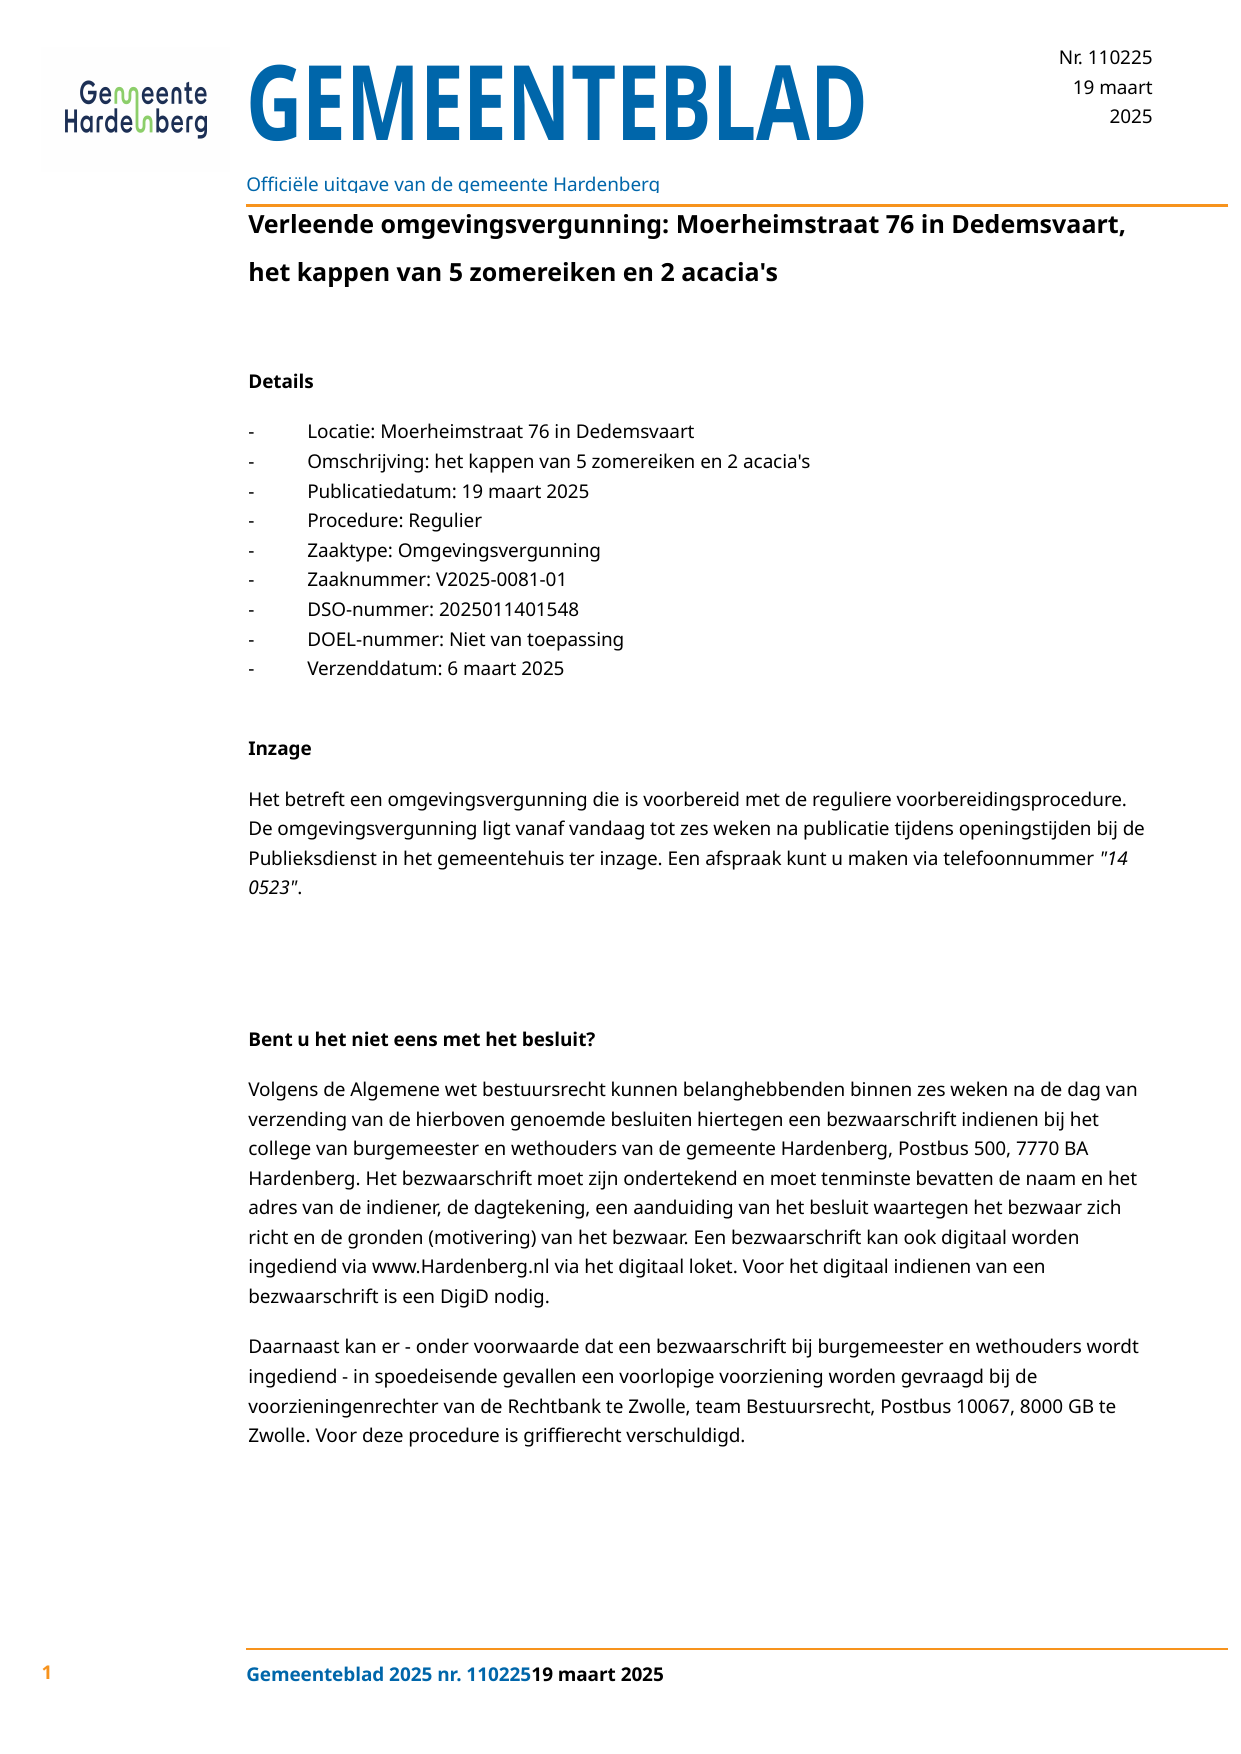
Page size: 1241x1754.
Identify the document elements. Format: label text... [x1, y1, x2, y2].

text Volgens de Algemene wet bestuursrecht kunnen belanghebbenden binnen zes weken na de dag van verzending van de hierboven genoemde besluiten hiertegen een bezwaarschrift indienen bij het college van burgemeester en wethouders van de gemeente Hardenberg, Postbus 500, 7770 BA Hardenberg. Het bezwaarschrift moet zijn ondertekend en moet tenminste bevatten de naam en het adres van de indiener, de dagtekening, een aanduiding van het besluit waartegen het bezwaar zich richt en de gronden (motivering) van het bezwaar. Een bezwaarschrift kan ook digitaal worden ingediend via www.Hardenberg.nl via het digitaal loket. Voor het digitaal indienen van een bezwaarschrift is een DigiD nodig. [248, 1076, 1152, 1309]
text Daarnaast kan er - onder voorwaarde dat een bezwaarschrift bij burgemeester en wethouders wordt ingediend - in spoedeisende gevallen een voorlopige voorziening worden gevraagd bij de voorzieningenrechter van de Rechtbank te Zwolle, team Bestuursrecht, Postbus 10067, 8000 GB te Zwolle. Voor deze procedure is griffierecht verschuldigd. [248, 1334, 1152, 1448]
picture [41, 47, 231, 172]
list Publicatiedatum: 19 maart 2025 [248, 478, 1152, 504]
text Bent u het niet eens met het besluit? [248, 1026, 1152, 1052]
list DOEL-nummer: Niet van toepassing [248, 626, 1152, 652]
list Zaaktype: Omgevingsvergunning [248, 537, 1152, 563]
text Het betreft een omgevingsvergunning die is voorbereid met de reguliere voorbereidingsprocedure. De omgevingsvergunning ligt vanaf vandaag tot zes weken na publicatie tijdens openingstijden bij de Publieksdienst in het gemeentehuis ter inzage. Een afspraak kunt u maken via telefoonnummer "14 0523". [248, 786, 1152, 900]
text Details [248, 368, 1152, 394]
list Locatie: Moerheimstraat 76 in Dedemsvaart [248, 419, 1152, 444]
text Verleende omgevingsvergunning: Moerheimstraat 76 in Dedemsvaart, het kappen van 5 zomereiken en 2 acacia's [248, 207, 1152, 288]
list DSO-nummer: 2025011401548 [248, 596, 1152, 622]
list Procedure: Regulier [248, 507, 1152, 533]
text Inzage [248, 735, 1152, 761]
list Verzenddatum: 6 maart 2025 [248, 655, 1152, 681]
list Zaaknummer: V2025-0081-01 [248, 567, 1152, 592]
list Omschrijving: het kappen van 5 zomereiken en 2 acacia's [248, 448, 1152, 474]
